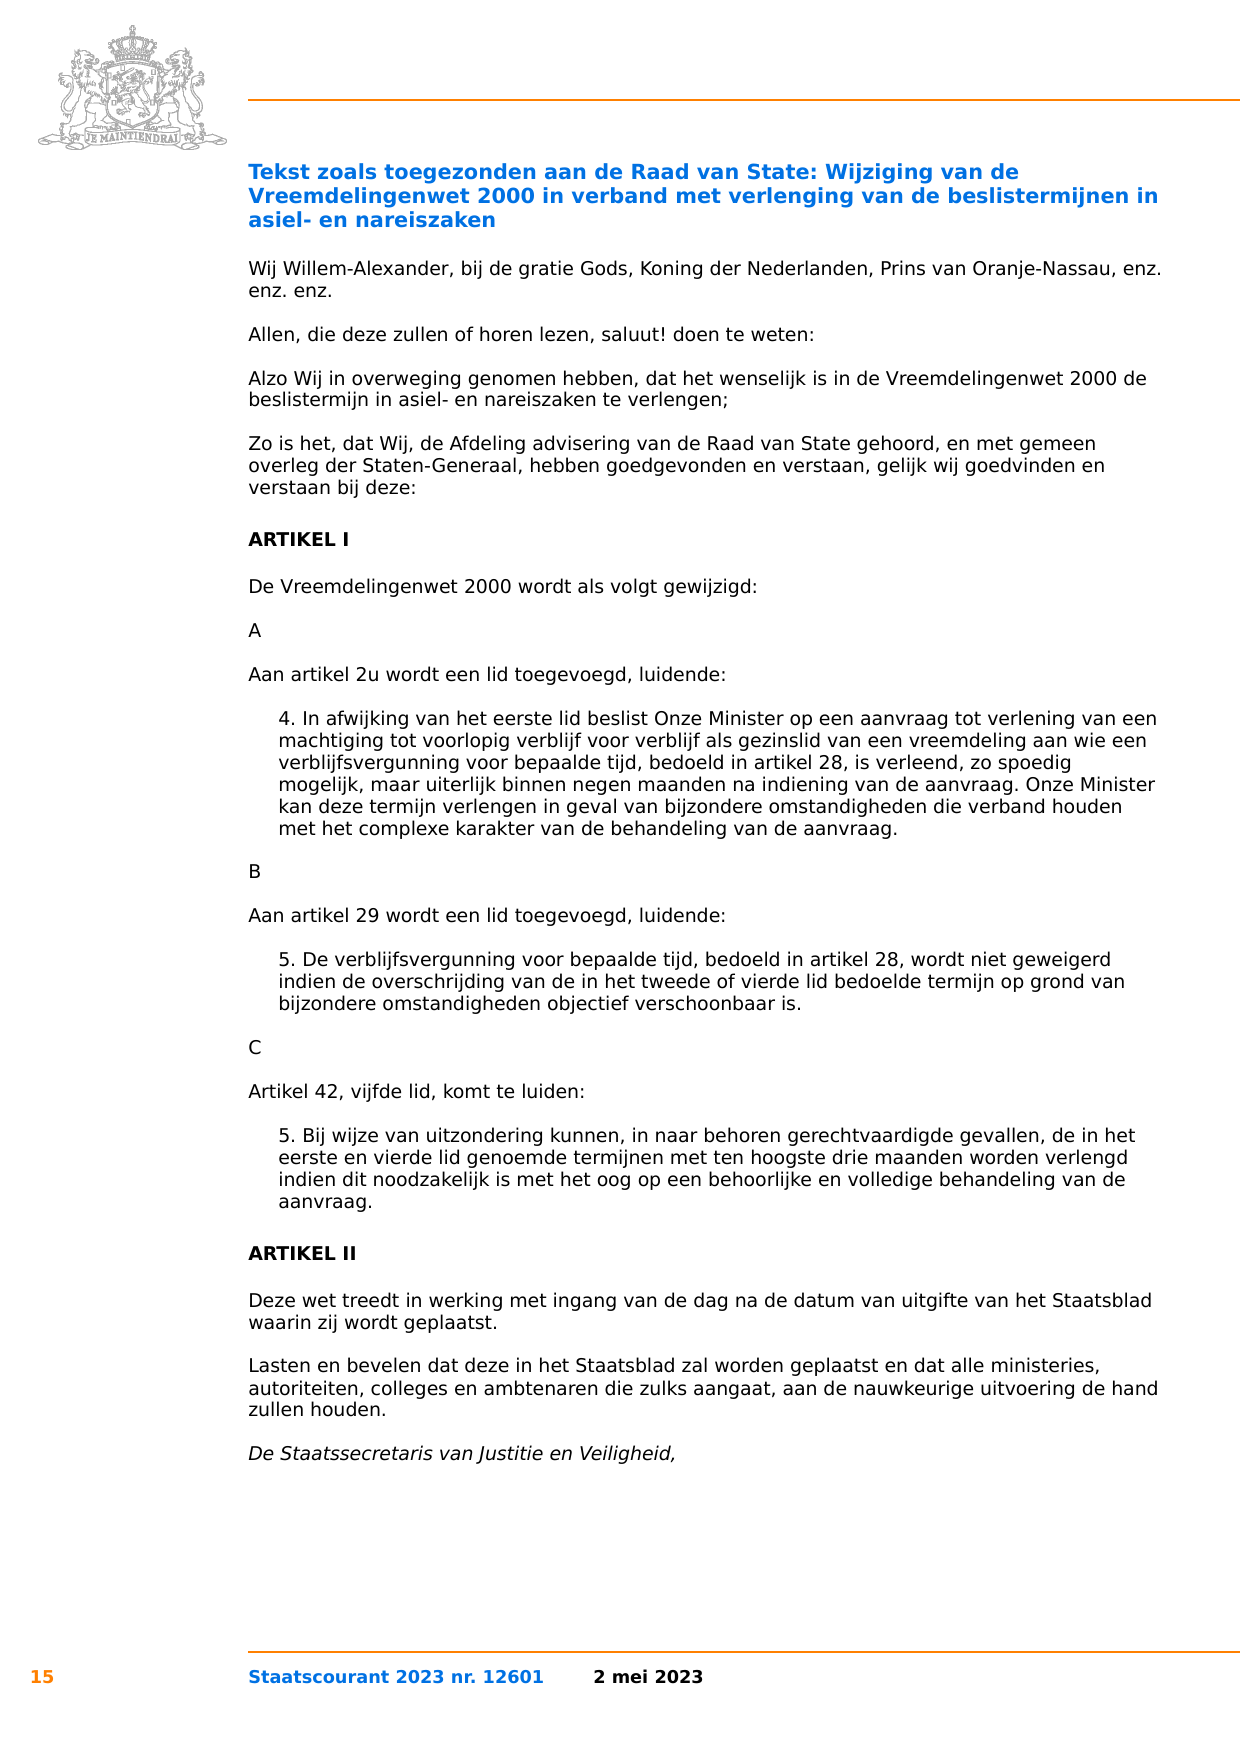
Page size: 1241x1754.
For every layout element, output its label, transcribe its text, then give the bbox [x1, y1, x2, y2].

text B [248, 861, 1163, 883]
text Lasten en bevelen dat deze in het Staatsblad zal worden geplaatst en dat alle ministeries, autoriteiten, colleges en ambtenaren die zulks aangaat, aan de nauwkeurige uitvoering de hand zullen houden. [248, 1355, 1163, 1421]
subtitle ARTIKEL I [248, 529, 1163, 551]
text De Staatssecretaris van Justitie en Veiligheid, [248, 1443, 1163, 1465]
text Wij Willem-Alexander, bij de gratie Gods, Koning der Nederlanden, Prins van Oranje-Nassau, enz. enz. enz. [248, 258, 1163, 302]
text Deze wet treedt in werking met ingang van de dag na de datum van uitgifte van het Staatsblad waarin zij wordt geplaatst. [248, 1289, 1163, 1333]
text Aan artikel 29 wordt een lid toegevoegd, luidende: [248, 905, 1163, 927]
subtitle Tekst zoals toegezonden aan de Raad van State: Wijziging van de Vreemdelingenwet 2000 in verband met verlenging van de beslistermijnen in asiel- en nareiszaken [248, 160, 1163, 233]
text Allen, die deze zullen of horen lezen, saluut! doen te weten: [248, 323, 1163, 346]
text Aan artikel 2u wordt een lid toegevoegd, luidende: [248, 664, 1163, 686]
text 5. De verblijfsvergunning voor bepaalde tijd, bedoeld in artikel 28, wordt niet geweigerd indien de overschrijding van de in het tweede of vierde lid bedoelde termijn op grond van bijzondere omstandigheden objectief verschoonbaar is. [278, 949, 1163, 1015]
text De Vreemdelingenwet 2000 wordt als volgt gewijzigd: [248, 576, 1163, 598]
picture [38, 25, 227, 150]
text C [248, 1037, 1163, 1059]
text 4. In afwijking van het eerste lid beslist Onze Minister op een aanvraag tot verlening van een machtiging tot voorlopig verblijf voor verblijf als gezinslid van een vreemdeling aan wie een verblijfsvergunning voor bepaalde tijd, bedoeld in artikel 28, is verleend, zo spoedig mogelijk, maar uiterlijk binnen negen maanden na indiening van de aanvraag. Onze Minister kan deze termijn verlengen in geval van bijzondere omstandigheden die verband houden met het complexe karakter van de behandeling van de aanvraag. [278, 708, 1163, 839]
text Artikel 42, vijfde lid, komt te luiden: [248, 1081, 1163, 1103]
subtitle ARTIKEL II [248, 1243, 1163, 1264]
text Zo is het, dat Wij, de Afdeling advisering van de Raad van State gehoord, en met gemeen overleg der Staten-Generaal, hebben goedgevonden en verstaan, gelijk wij goedvinden en verstaan bij deze: [248, 433, 1163, 499]
text 5. Bij wijze van uitzondering kunnen, in naar behoren gerechtvaardigde gevallen, de in het eerste en vierde lid genoemde termijnen met ten hoogste drie maanden worden verlengd indien dit noodzakelijk is met het oog op een behoorlijke en volledige behandeling van de aanvraag. [278, 1125, 1163, 1213]
text Alzo Wij in overweging genomen hebben, dat het wenselijk is in de Vreemdelingenwet 2000 de beslistermijn in asiel- en nareiszaken te verlengen; [248, 367, 1163, 411]
text A [248, 620, 1163, 642]
